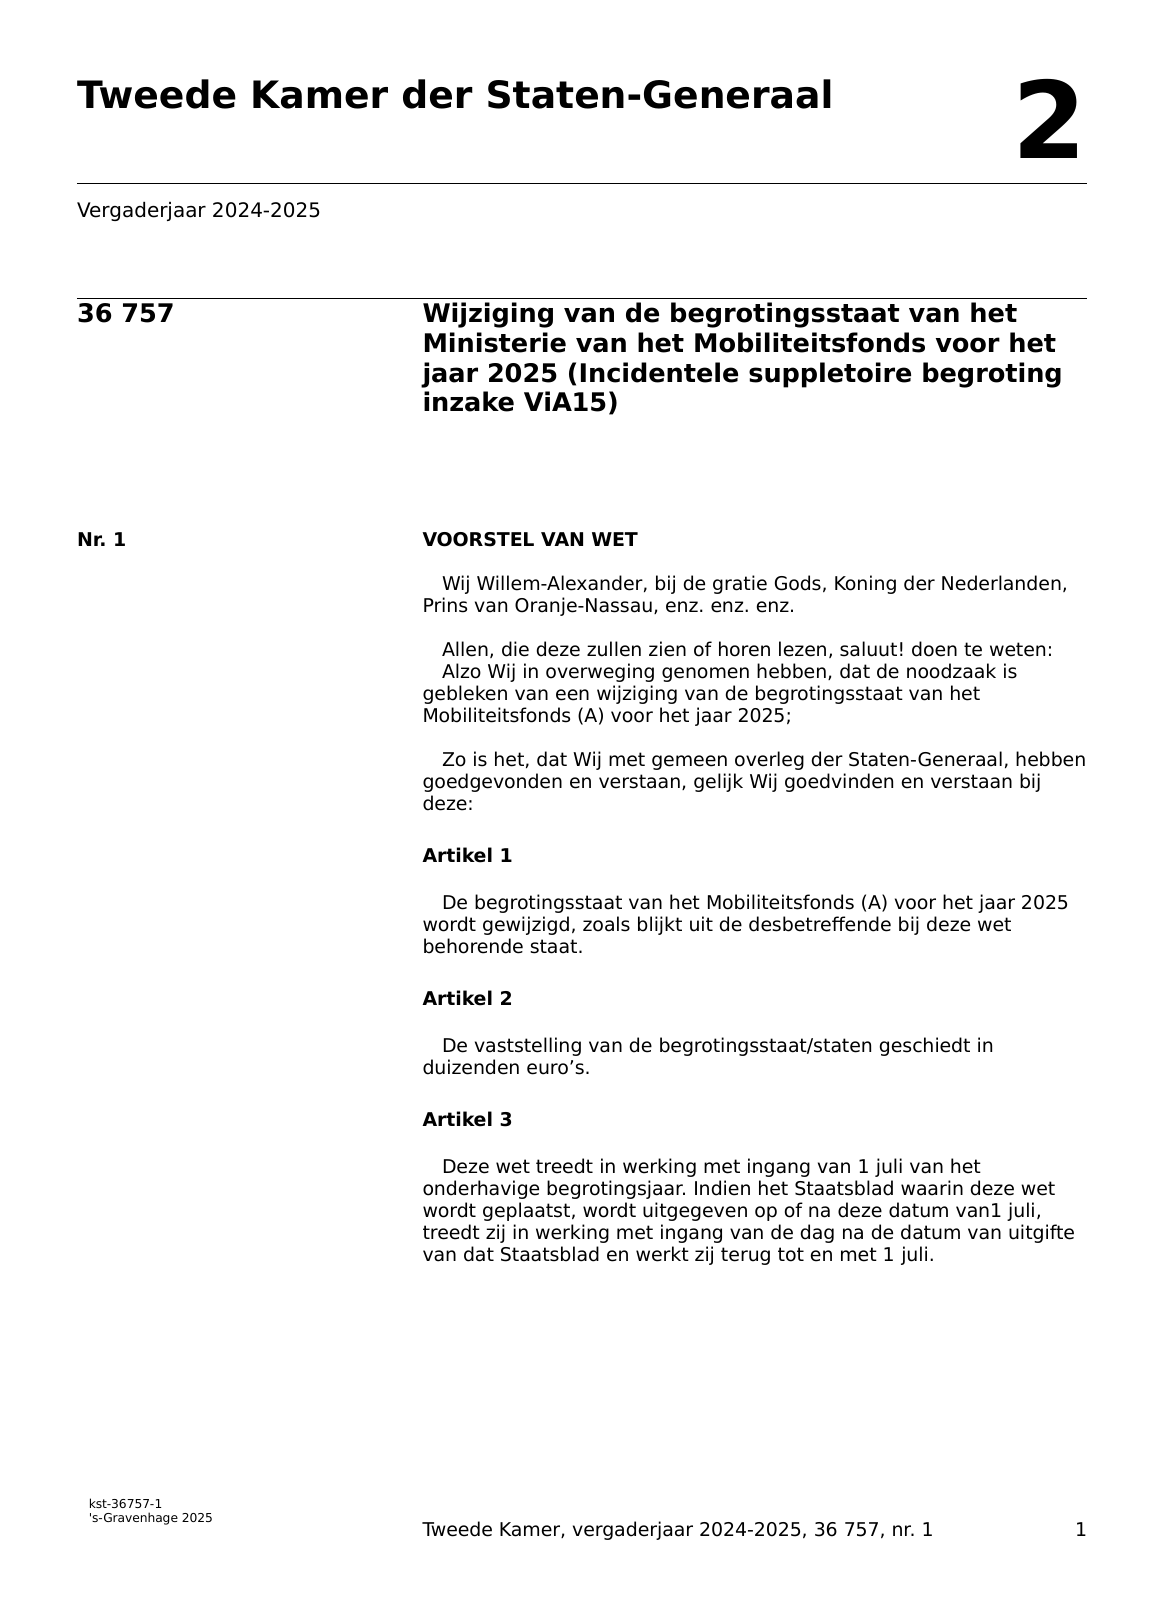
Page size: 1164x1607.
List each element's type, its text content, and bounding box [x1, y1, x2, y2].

text De vaststelling van de begrotingsstaat/staten geschiedt in duizenden euro’s. [422, 1035, 1087, 1079]
text De begrotingsstaat van het Mobiliteitsfonds (A) voor het jaar 2025 wordt gewijzigd, zoals blijkt uit de desbetreffende bij deze wet behorende staat. [422, 892, 1087, 958]
subtitle Nr. 1 VOORSTEL VAN WET [77, 529, 1087, 551]
subtitle Artikel 3 [422, 1109, 1087, 1131]
text Wij Willem-Alexander, bij de gratie Gods, Koning der Nederlanden, Prins van Oranje-Nassau, enz. enz. enz. [422, 573, 1087, 617]
subtitle 36 757 Wijziging van de begrotingsstaat van het Ministerie van het Mobiliteitsfonds voor het jaar 2025 (Incidentele suppletoire begroting inzake ViA15) [77, 299, 1087, 418]
text kst-36757-1 [88, 1497, 323, 1511]
subtitle Artikel 1 [422, 845, 1087, 867]
text Zo is het, dat Wij met gemeen overleg der Staten-Generaal, hebben goedgevonden en verstaan, gelijk Wij goedvinden en verstaan bij deze: [422, 749, 1087, 815]
text Alzo Wij in overweging genomen hebben, dat de noodzaak is gebleken van een wijziging van de begrotingsstaat van het Mobiliteitsfonds (A) voor het jaar 2025; [422, 661, 1087, 727]
table_header Tweede Kamer der Staten-Generaal [77, 59, 886, 183]
text Allen, die deze zullen zien of horen lezen, saluut! doen te weten: [422, 639, 1087, 661]
table_header 2 [886, 59, 1087, 183]
table_cell Vergaderjaar 2024-2025 [77, 184, 1087, 298]
text Deze wet treedt in werking met ingang van 1 juli van het onderhavige begrotingsjaar. Indien het Staatsblad waarin deze wet wordt geplaatst, wordt uitgegeven op of na deze datum van1 juli, treedt zij in werking met ingang van de dag na de datum van uitgifte van dat Staatsblad en werkt zij terug tot en met 1 juli. [422, 1156, 1087, 1266]
subtitle Artikel 2 [422, 988, 1087, 1010]
text 's-Gravenhage 2025 [88, 1511, 323, 1525]
